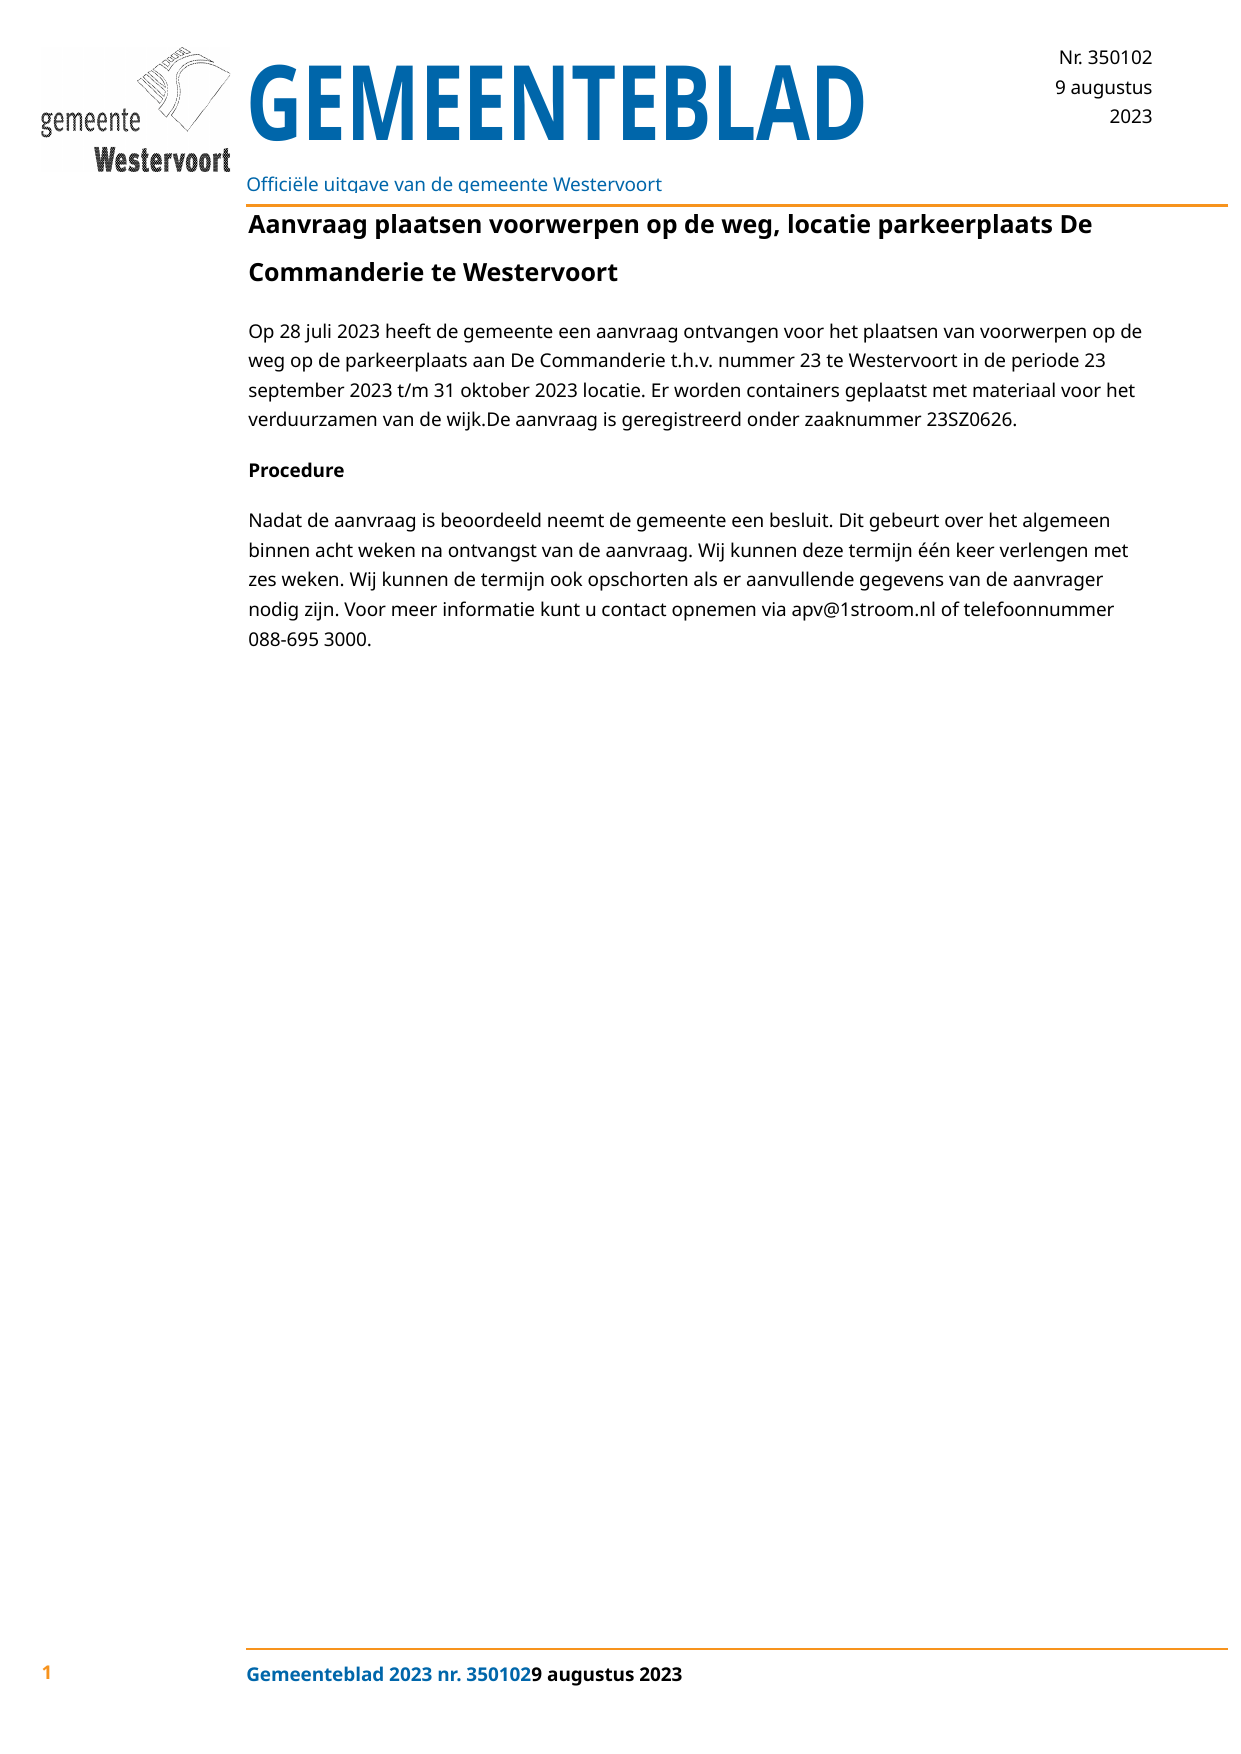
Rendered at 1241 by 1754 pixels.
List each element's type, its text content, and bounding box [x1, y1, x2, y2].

text Nadat de aanvraag is beoordeeld neemt de gemeente een besluit. Dit gebeurt over het algemeen binnen acht weken na ontvangst van de aanvraag. Wij kunnen deze termijn één keer verlengen met zes weken. Wij kunnen de termijn ook opschorten als er aanvullende gegevens van de aanvrager nodig zijn. Voor meer informatie kunt u contact opnemen via apv@1stroom.nl of telefoonnummer 088-695 3000. [248, 507, 1152, 652]
text Aanvraag plaatsen voorwerpen op de weg, locatie parkeerplaats De Commanderie te Westervoort [248, 207, 1152, 288]
text Op 28 juli 2023 heeft de gemeente een aanvraag ontvangen voor het plaatsen van voorwerpen op de weg op de parkeerplaats aan De Commanderie t.h.v. nummer 23 te Westervoort in de periode 23 september 2023 t/m 31 oktober 2023 locatie. Er worden containers geplaatst met materiaal voor het verduurzamen van de wijk.De aanvraag is geregistreerd onder zaaknummer 23SZ0626. [248, 318, 1152, 432]
text Procedure [248, 457, 1152, 483]
picture [41, 47, 231, 172]
